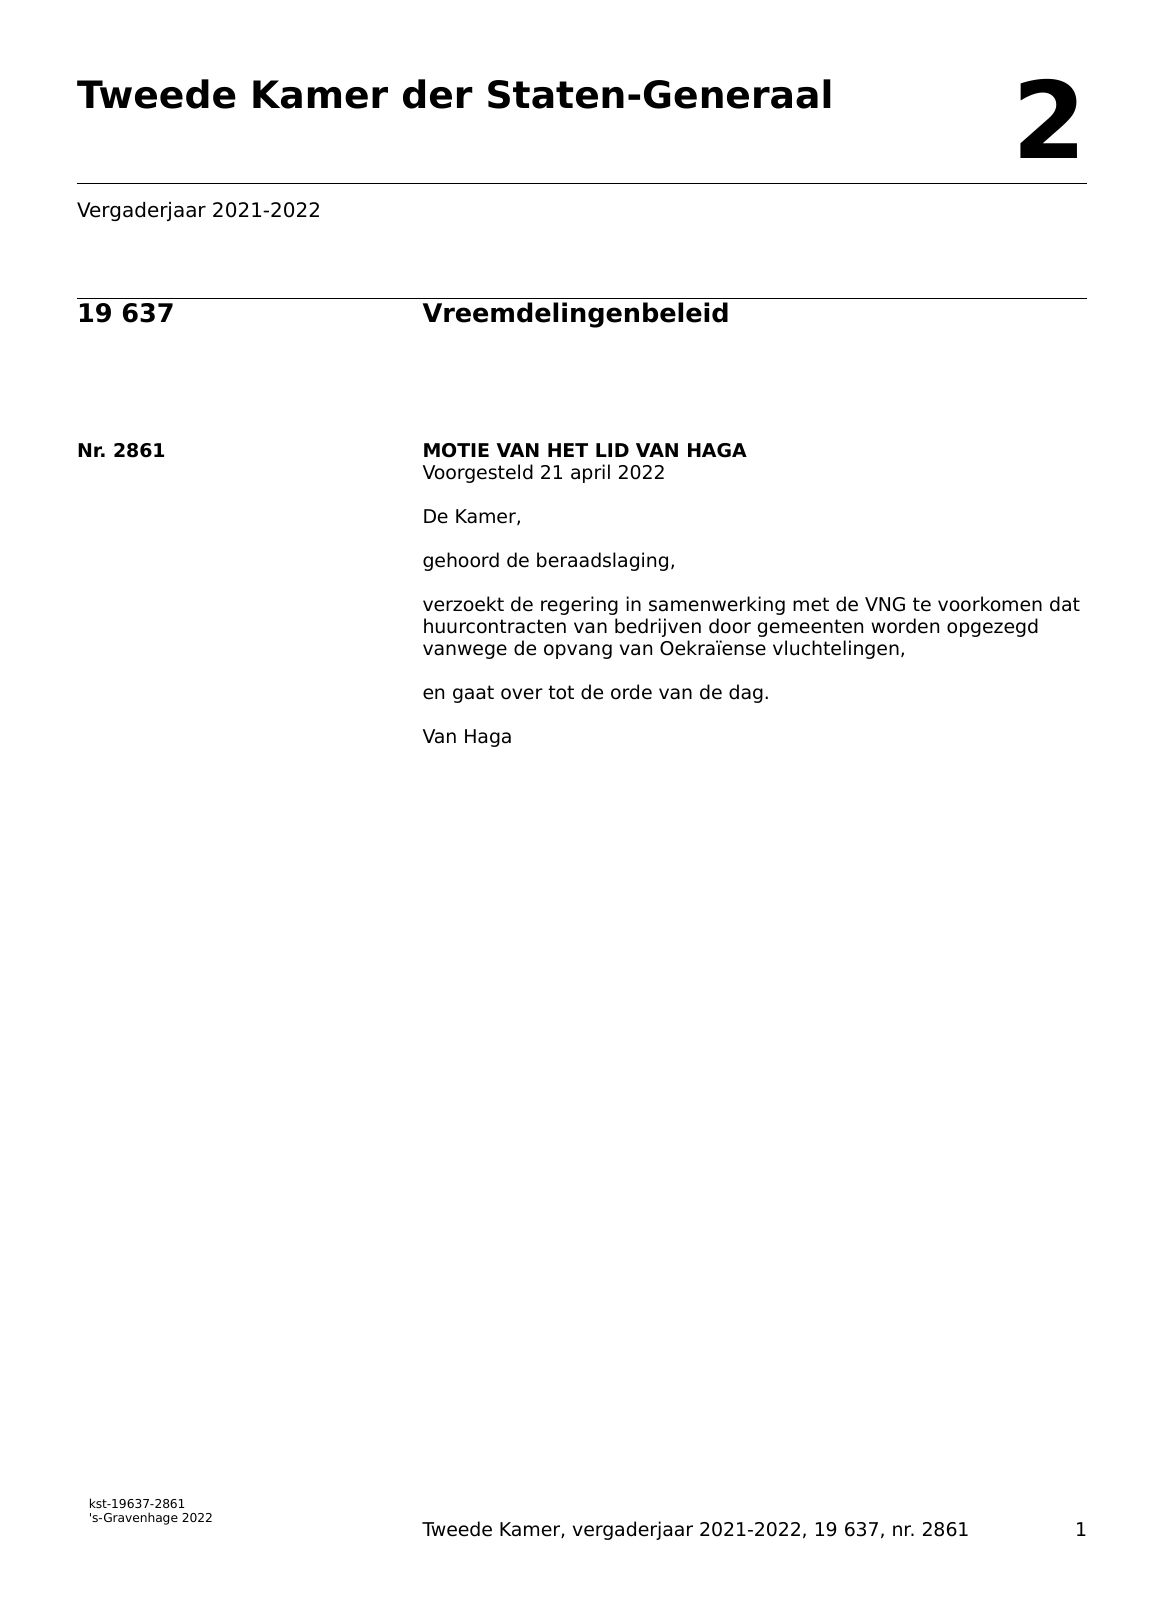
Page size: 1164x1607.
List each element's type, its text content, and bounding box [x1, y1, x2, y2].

subtitle Nr. 2861 MOTIE VAN HET LID VAN HAGA [77, 440, 1087, 462]
table_header Tweede Kamer der Staten-Generaal [77, 59, 886, 183]
subtitle 19 637 Vreemdelingenbeleid [77, 299, 1087, 329]
text en gaat over tot de orde van de dag. [422, 682, 1087, 704]
text Voorgesteld 21 april 2022 [422, 462, 1087, 484]
text verzoekt de regering in samenwerking met de VNG te voorkomen dat huurcontracten van bedrijven door gemeenten worden opgezegd vanwege de opvang van Oekraïense vluchtelingen, [422, 594, 1087, 660]
text gehoord de beraadslaging, [422, 550, 1087, 572]
text Van Haga [422, 726, 1087, 748]
table_cell Vergaderjaar 2021-2022 [77, 184, 1087, 298]
text 's-Gravenhage 2022 [88, 1511, 323, 1525]
table_header 2 [886, 59, 1087, 183]
text kst-19637-2861 [88, 1497, 323, 1511]
text De Kamer, [422, 506, 1087, 528]
